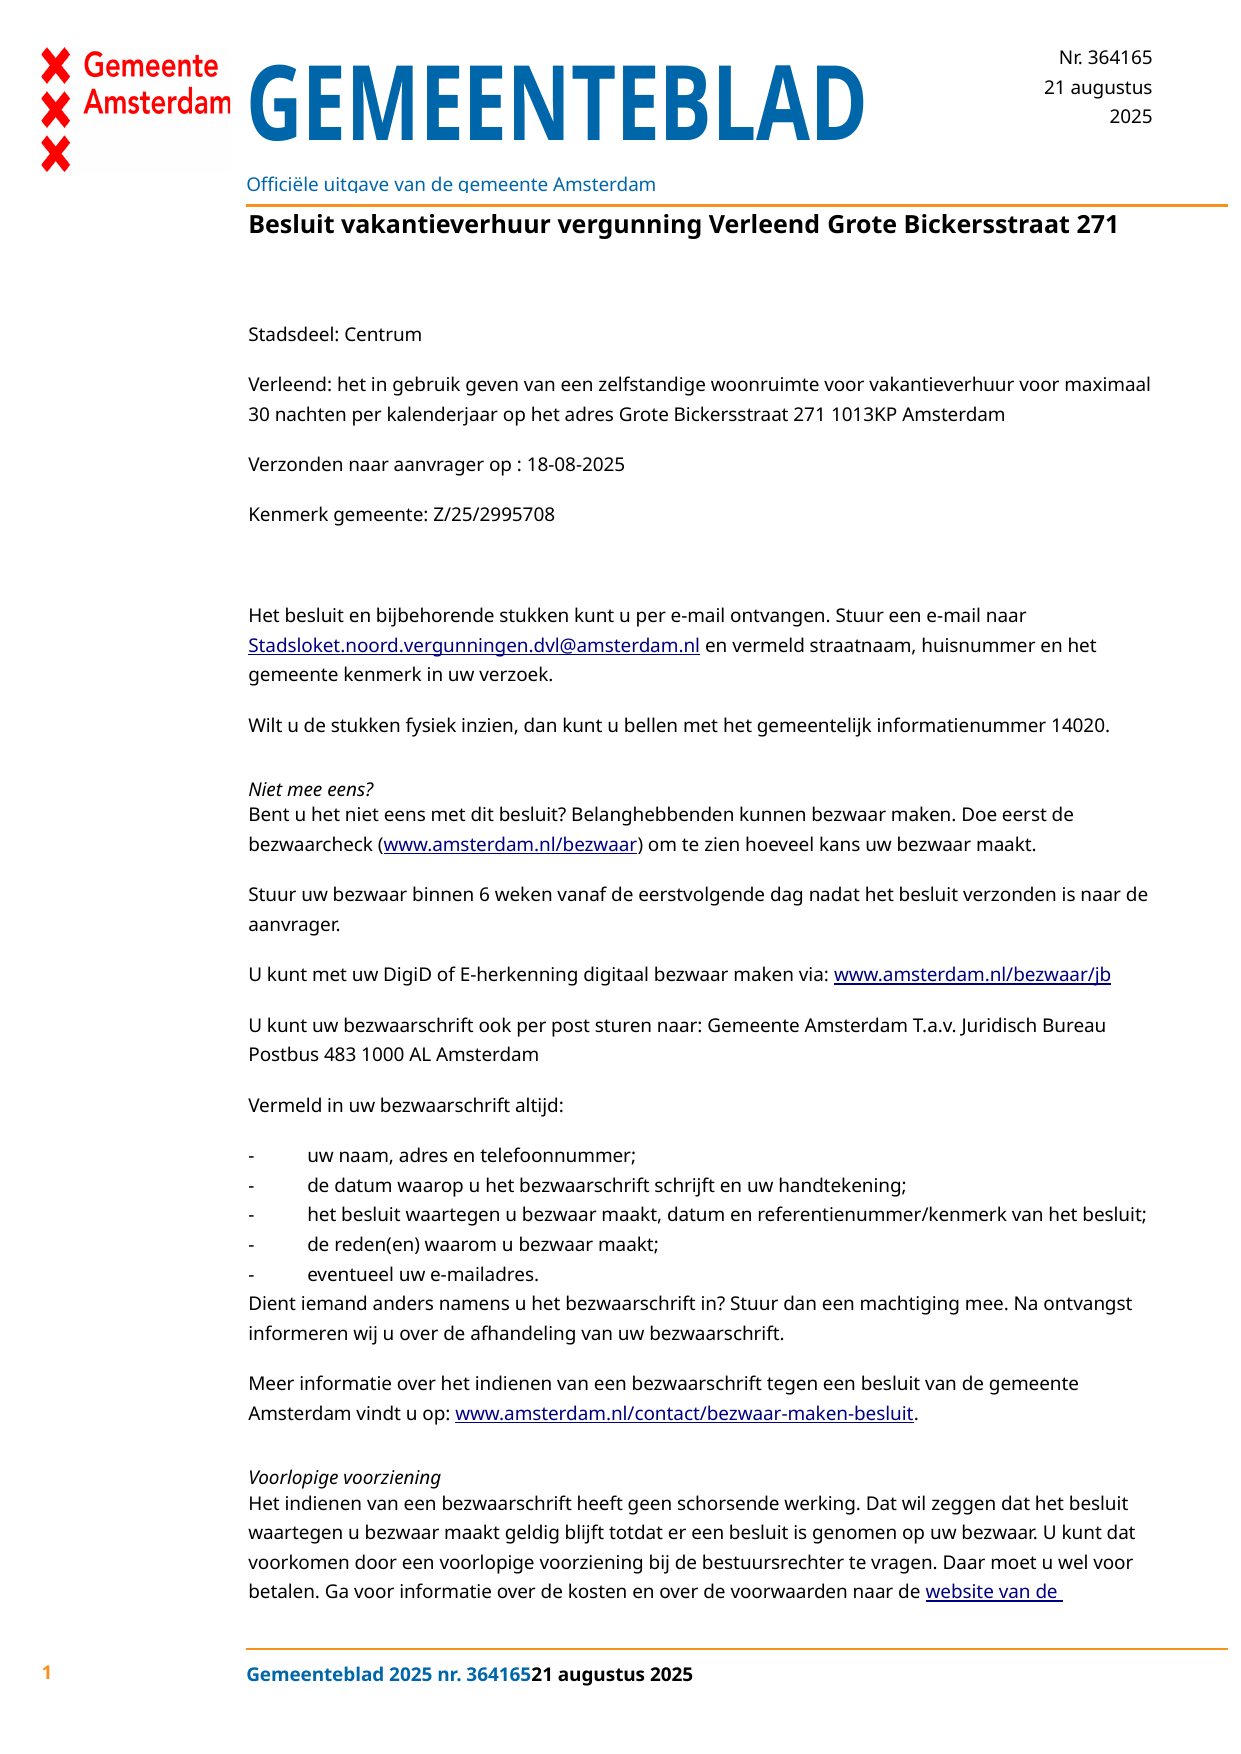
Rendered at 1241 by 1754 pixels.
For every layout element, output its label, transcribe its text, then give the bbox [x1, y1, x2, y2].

text Meer informatie over het indienen van een bezwaarschrift tegen een besluit van de gemeente Amsterdam vindt u op: www.amsterdam.nl/contact/bezwaar-maken-besluit. [248, 1370, 1152, 1426]
list uw naam, adres en telefoonnummer; [248, 1142, 1152, 1168]
list de datum waarop u het bezwaarschrift schrijft en uw handtekening; [248, 1172, 1152, 1198]
text Wilt u de stukken fysiek inzien, dan kunt u bellen met het gemeentelijk informatienummer 14020. [248, 712, 1152, 738]
text Kenmerk gemeente: Z/25/2995708 [248, 502, 1152, 527]
text Stadsdeel: Centrum [248, 321, 1152, 346]
list het besluit waartegen u bezwaar maakt, datum en referentienummer/kenmerk van het besluit; [248, 1202, 1152, 1227]
text Verleend: het in gebruik geven van een zelfstandige woonruimte voor vakantieverhuur voor maximaal 30 nachten per kalenderjaar op het adres Grote Bickersstraat 271 1013KP Amsterdam [248, 371, 1152, 426]
picture [41, 47, 231, 172]
list de reden(en) waarom u bezwaar maakt; [248, 1231, 1152, 1257]
list eventueel uw e-mailadres. [248, 1261, 1152, 1287]
text U kunt uw bezwaarschrift ook per post sturen naar: Gemeente Amsterdam T.a.v. Juridisch Bureau Postbus 483 1000 AL Amsterdam [248, 1012, 1152, 1067]
text Vermeld in uw bezwaarschrift altijd: [248, 1092, 1152, 1118]
text Niet mee eens? [248, 776, 1152, 802]
text Voorlopige voorziening [248, 1464, 1152, 1490]
text Bent u het niet eens met dit besluit? Belanghebbenden kunnen bezwaar maken. Doe eerst de bezwaarcheck (www.amsterdam.nl/bezwaar) om te zien hoeveel kans uw bezwaar maakt. [248, 802, 1152, 857]
text Besluit vakantieverhuur vergunning Verleend Grote Bickersstraat 271 [248, 207, 1152, 241]
text Het indienen van een bezwaarschrift heeft geen schorsende werking. Dat wil zeggen dat het besluit waartegen u bezwaar maakt geldig blijft totdat er een besluit is genomen op uw bezwaar. U kunt dat voorkomen door een voorlopige voorziening bij de bestuursrechter te vragen. Daar moet u wel voor betalen. Ga voor informatie over de kosten en over de voorwaarden naar de website van de [248, 1490, 1152, 1604]
text Verzonden naar aanvrager op : 18-08-2025 [248, 451, 1152, 477]
text Dient iemand anders namens u het bezwaarschrift in? Stuur dan een machtiging mee. Na ontvangst informeren wij u over de afhandeling van uw bezwaarschrift. [248, 1290, 1152, 1346]
text Stuur uw bezwaar binnen 6 weken vanaf de eerstvolgende dag nadat het besluit verzonden is naar de aanvrager. [248, 882, 1152, 937]
text U kunt met uw DigiD of E-herkenning digitaal bezwaar maken via: www.amsterdam.nl/bezwaar/jb [248, 962, 1152, 987]
text Het besluit en bijbehorende stukken kunt u per e-mail ontvangen. Stuur een e-mail naar Stadsloket.noord.vergunningen.dvl@amsterdam.nl en vermeld straatnaam, huisnummer en het gemeente kenmerk in uw verzoek. [248, 602, 1152, 687]
